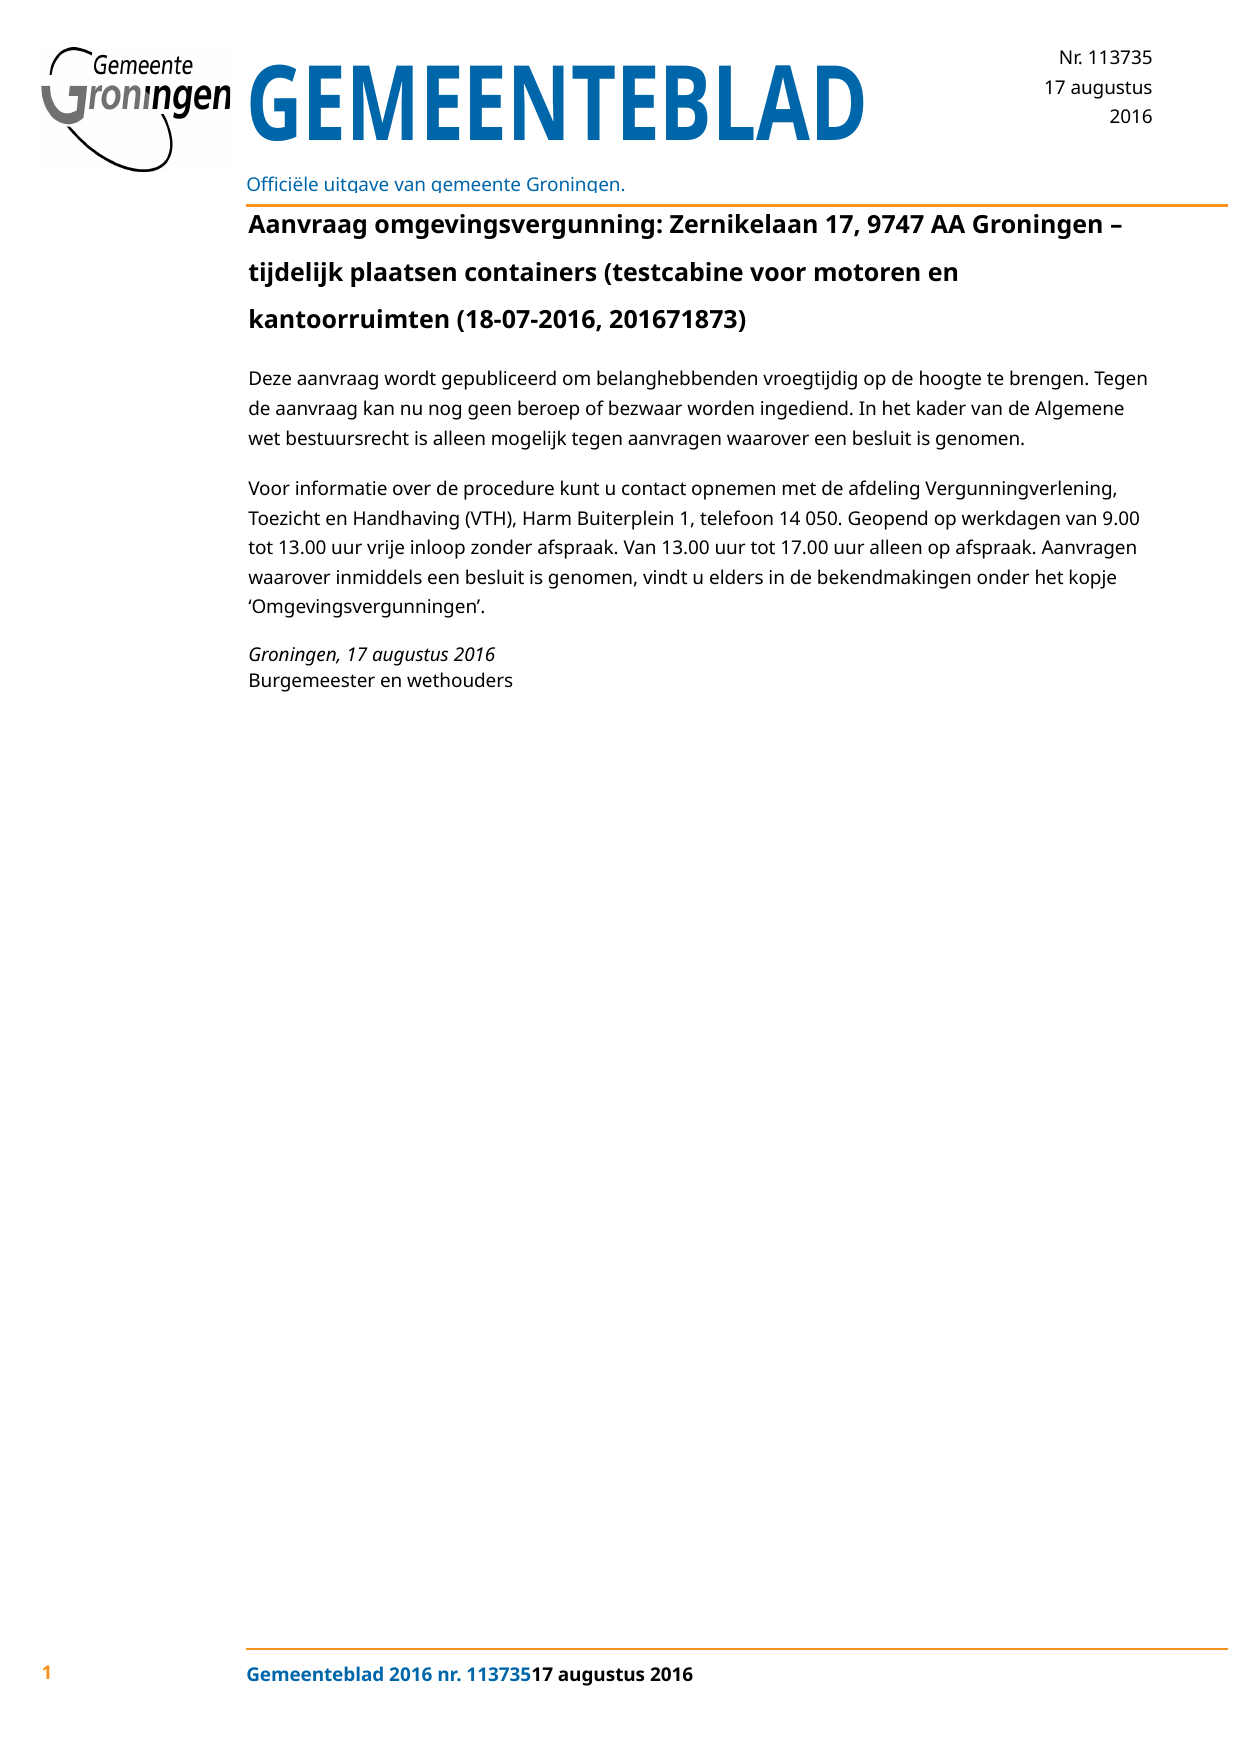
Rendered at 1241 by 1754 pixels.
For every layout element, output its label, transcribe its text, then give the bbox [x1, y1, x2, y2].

text Aanvraag omgevingsvergunning: Zernikelaan 17, 9747 AA Groningen – tijdelijk plaatsen containers (testcabine voor motoren en kantoorruimten (18-07-2016, 201671873) [248, 207, 1152, 336]
text Groningen, 17 augustus 2016 [248, 641, 1152, 667]
text Deze aanvraag wordt gepubliceerd om belanghebbenden vroegtijdig op de hoogte te brengen. Tegen de aanvraag kan nu nog geen beroep of bezwaar worden ingediend. In het kader van de Algemene wet bestuursrecht is alleen mogelijk tegen aanvragen waarover een besluit is genomen. [248, 366, 1152, 450]
picture [41, 47, 231, 172]
text Burgemeester en wethouders [248, 667, 1152, 693]
text Voor informatie over de procedure kunt u contact opnemen met de afdeling Vergunningverlening, Toezicht en Handhaving (VTH), Harm Buiterplein 1, telefoon 14 050. Geopend op werkdagen van 9.00 tot 13.00 uur vrije inloop zonder afspraak. Van 13.00 uur tot 17.00 uur alleen op afspraak. Aanvragen waarover inmiddels een besluit is genomen, vindt u elders in de bekendmakingen onder het kopje ‘Omgevingsvergunningen’. [248, 475, 1152, 619]
